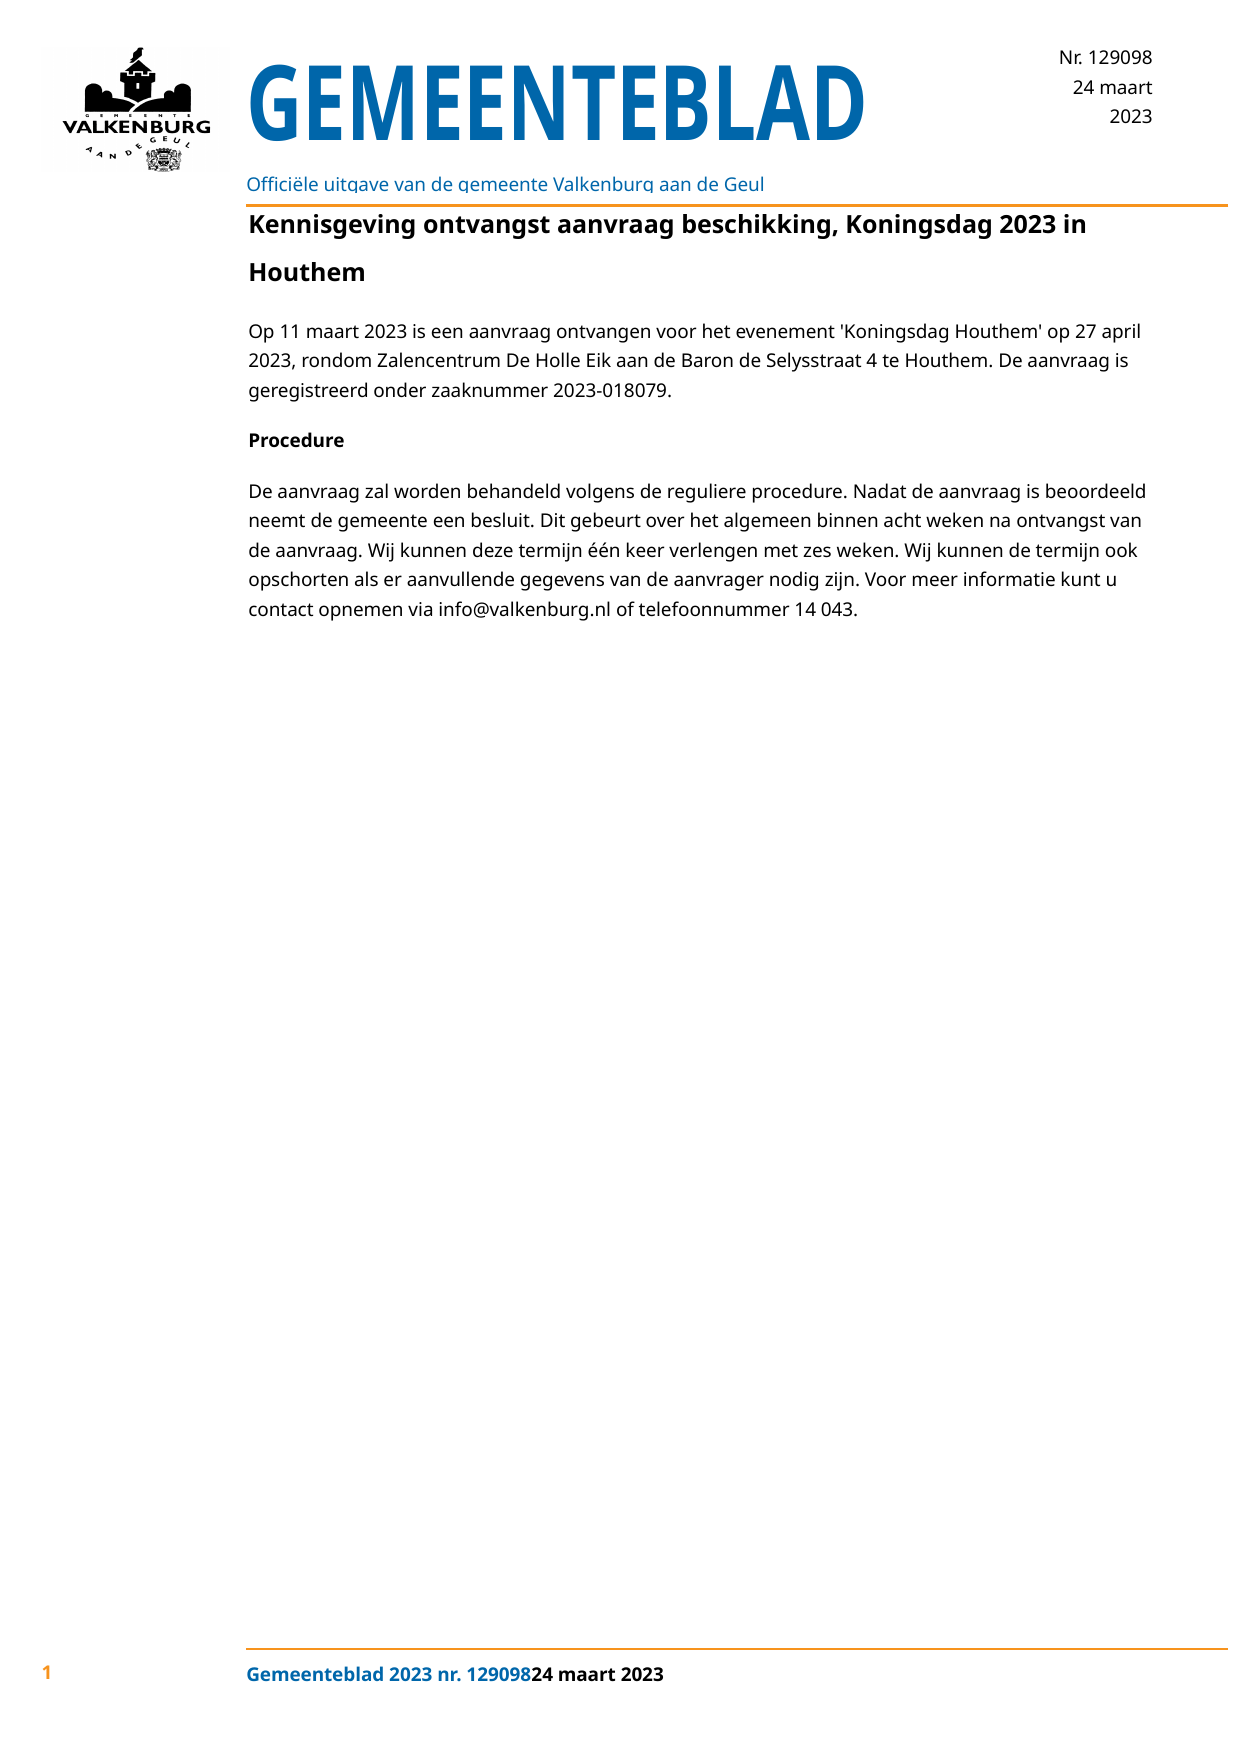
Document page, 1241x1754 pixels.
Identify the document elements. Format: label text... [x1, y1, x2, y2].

text Kennisgeving ontvangst aanvraag beschikking, Koningsdag 2023 in Houthem [248, 207, 1152, 288]
text Op 11 maart 2023 is een aanvraag ontvangen voor het evenement 'Koningsdag Houthem' op 27 april 2023, rondom Zalencentrum De Holle Eik aan de Baron de Selysstraat 4 te Houthem. De aanvraag is geregistreerd onder zaaknummer 2023-018079. [248, 318, 1152, 403]
text Procedure [248, 427, 1152, 453]
text De aanvraag zal worden behandeld volgens de reguliere procedure. Nadat de aanvraag is beoordeeld neemt de gemeente een besluit. Dit gebeurt over het algemeen binnen acht weken na ontvangst van de aanvraag. Wij kunnen deze termijn één keer verlengen met zes weken. Wij kunnen de termijn ook opschorten als er aanvullende gegevens van de aanvrager nodig zijn. Voor meer informatie kunt u contact opnemen via info@valkenburg.nl of telefoonnummer 14 043. [248, 478, 1152, 622]
picture [41, 47, 231, 172]
